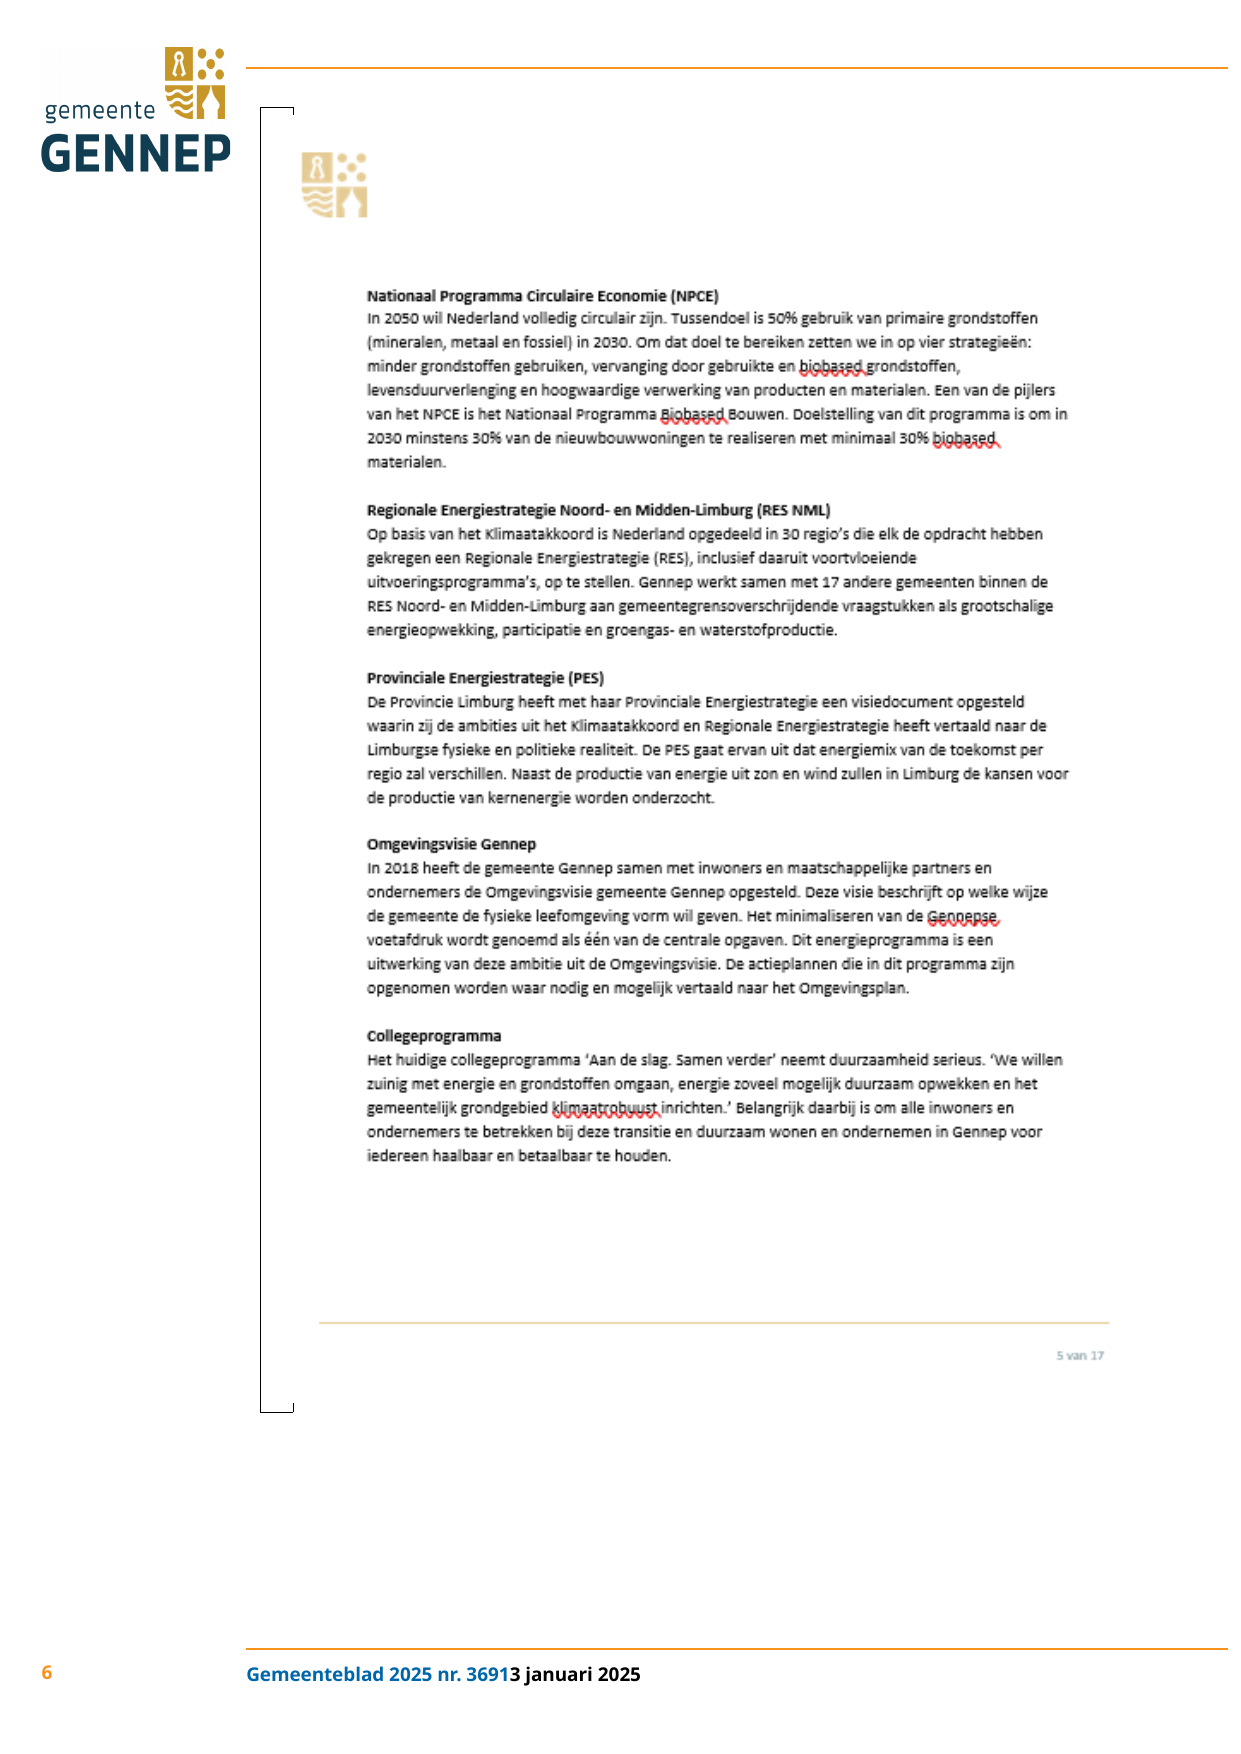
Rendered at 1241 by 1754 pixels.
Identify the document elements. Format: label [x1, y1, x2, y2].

picture [41, 47, 231, 172]
picture [268, 115, 1173, 1403]
